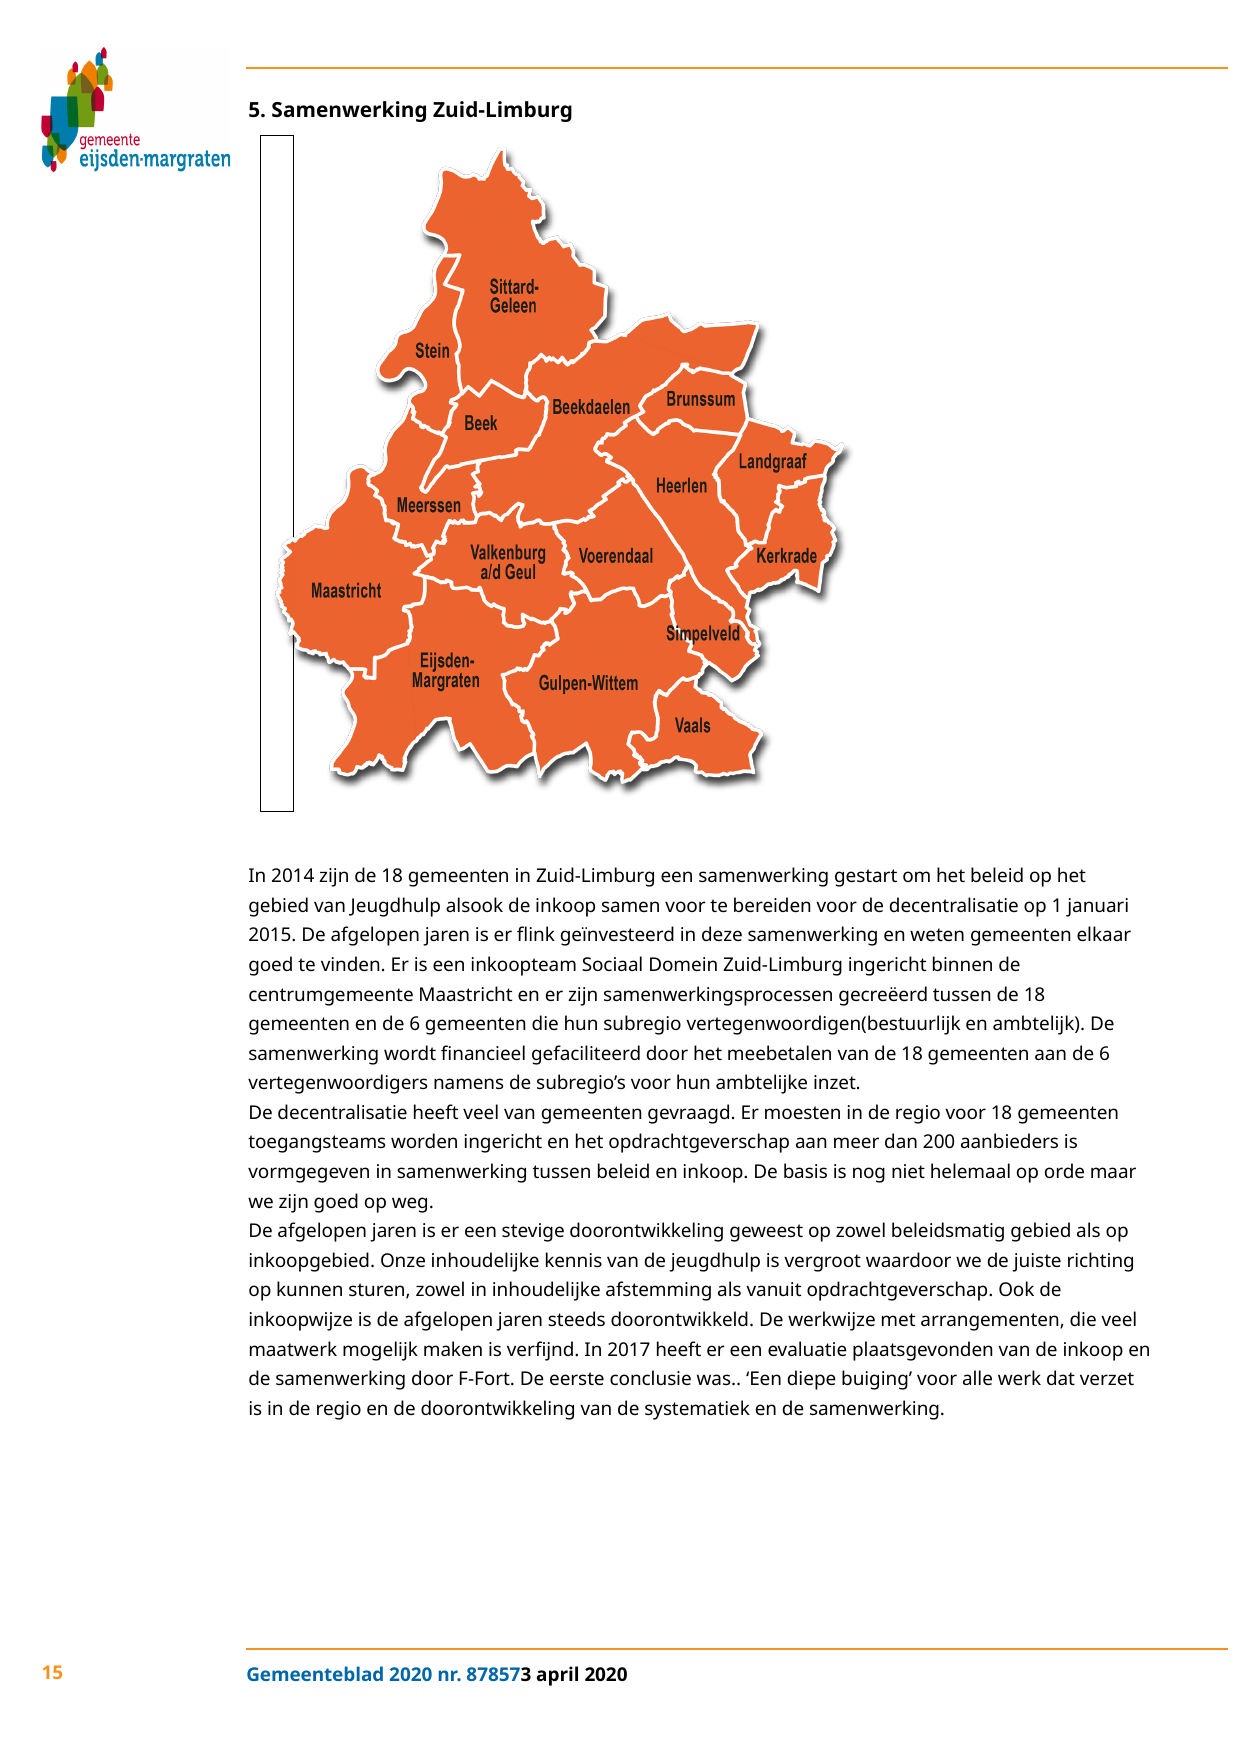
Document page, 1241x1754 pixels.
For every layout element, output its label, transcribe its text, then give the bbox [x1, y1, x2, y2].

text 5. Samenwerking Zuid-Limburg [248, 95, 1152, 123]
picture [268, 144, 860, 803]
text De decentralisatie heeft veel van gemeenten gevraagd. Er moesten in de regio voor 18 gemeenten toegangsteams worden ingericht en het opdrachtgeverschap aan meer dan 200 aanbieders is vormgegeven in samenwerking tussen beleid en inkoop. De basis is nog niet helemaal op orde maar we zijn goed op weg. [248, 1099, 1152, 1213]
picture [41, 47, 231, 172]
text De afgelopen jaren is er een stevige doorontwikkeling geweest op zowel beleidsmatig gebied als op inkoopgebied. Onze inhoudelijke kennis van de jeugdhulp is vergroot waardoor we de juiste richting op kunnen sturen, zowel in inhoudelijke afstemming als vanuit opdrachtgeverschap. Ook de inkoopwijze is de afgelopen jaren steeds doorontwikkeld. De werkwijze met arrangementen, die veel maatwerk mogelijk maken is verfijnd. In 2017 heeft er een evaluatie plaatsgevonden van de inkoop en de samenwerking door F-Fort. De eerste conclusie was.. ‘Een diepe buiging’ voor alle werk dat verzet is in de regio en de doorontwikkeling van de systematiek en de samenwerking. [248, 1217, 1152, 1421]
text In 2014 zijn de 18 gemeenten in Zuid-Limburg een samenwerking gestart om het beleid op het gebied van Jeugdhulp alsook de inkoop samen voor te bereiden voor de decentralisatie op 1 januari 2015. De afgelopen jaren is er flink geïnvesteerd in deze samenwerking en weten gemeenten elkaar goed te vinden. Er is een inkoopteam Sociaal Domein Zuid-Limburg ingericht binnen de centrumgemeente Maastricht en er zijn samenwerkingsprocessen gecreëerd tussen de 18 gemeenten en de 6 gemeenten die hun subregio vertegenwoordigen(bestuurlijk en ambtelijk). De samenwerking wordt financieel gefaciliteerd door het meebetalen van de 18 gemeenten aan de 6 vertegenwoordigers namens de subregio’s voor hun ambtelijke inzet. [248, 862, 1152, 1095]
